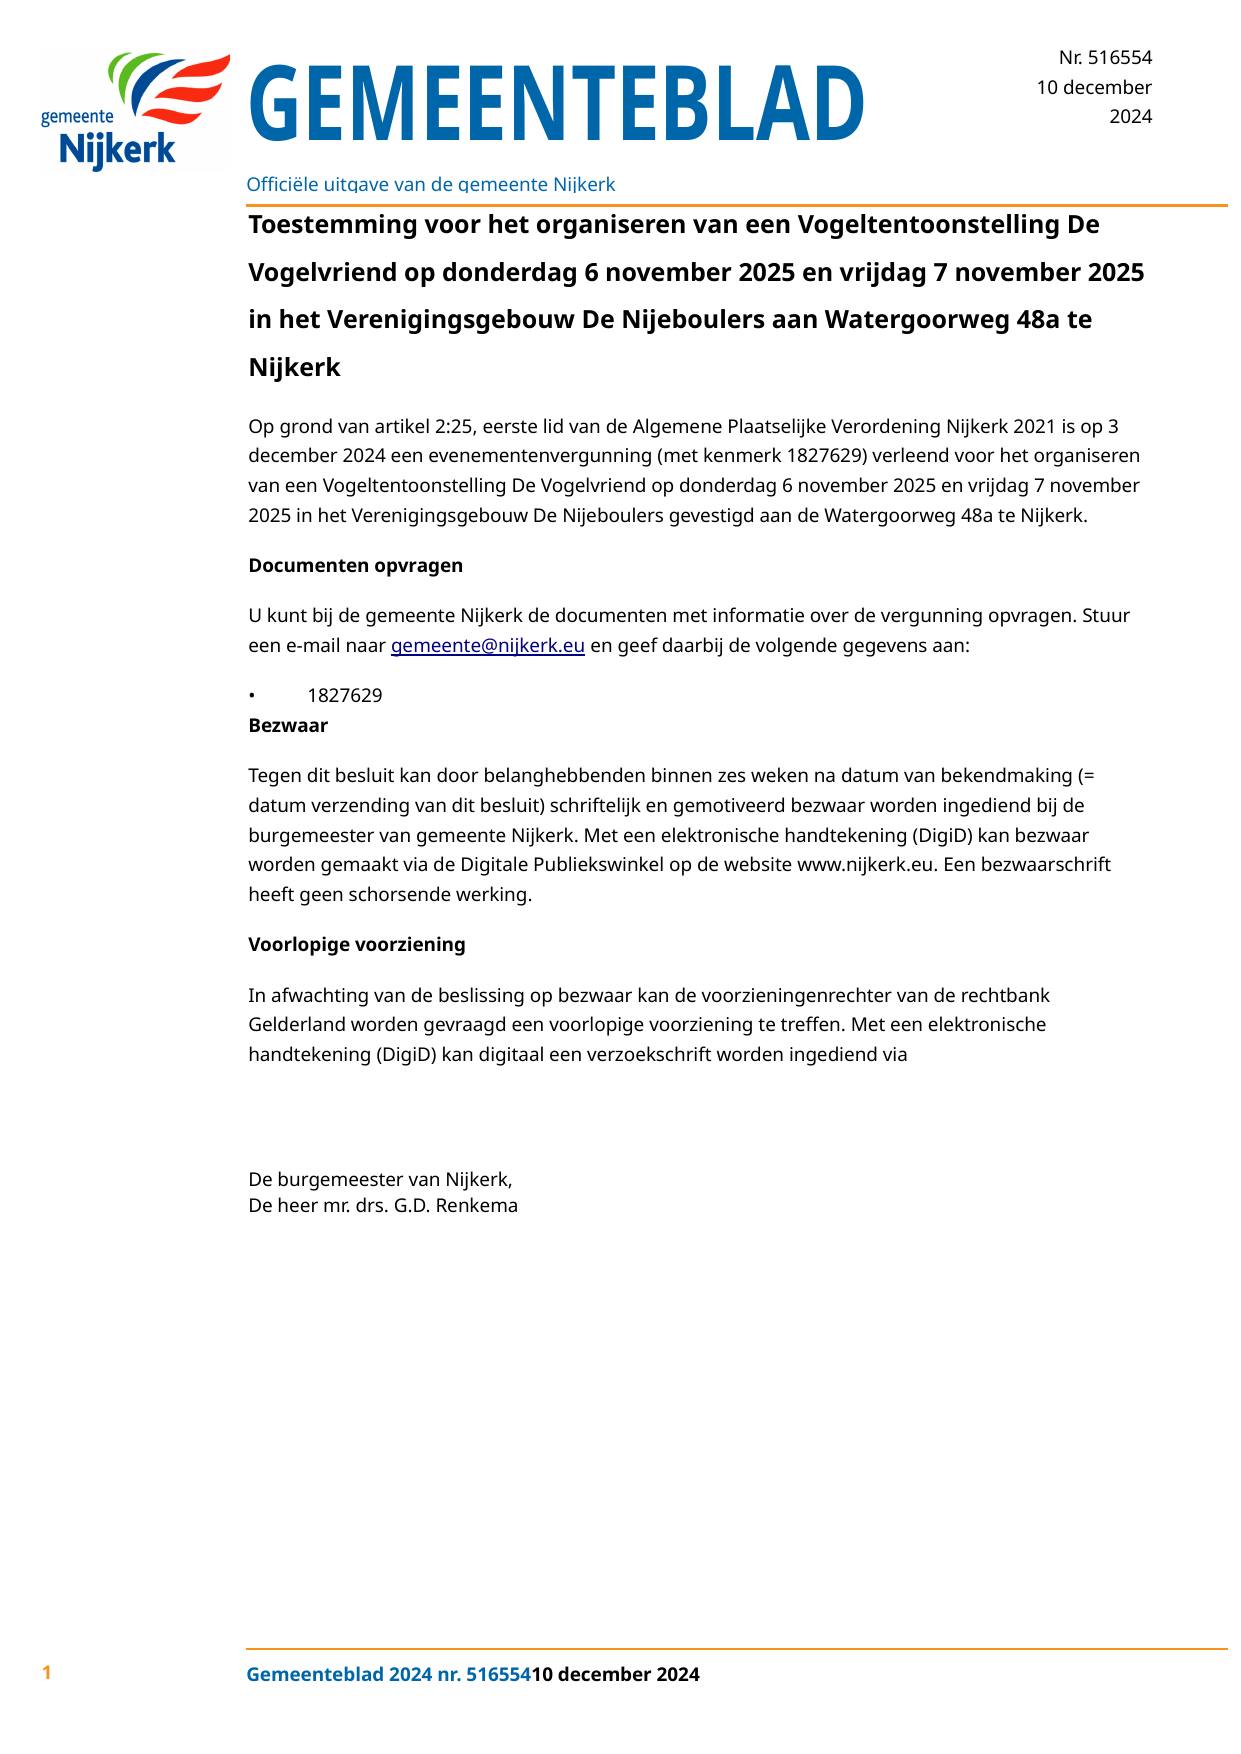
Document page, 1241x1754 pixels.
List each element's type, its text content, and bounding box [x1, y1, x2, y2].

text De heer mr. drs. G.D. Renkema [248, 1192, 1152, 1217]
text Tegen dit besluit kan door belanghebbenden binnen zes weken na datum van bekendmaking (= datum verzending van dit besluit) schriftelijk en gemotiveerd bezwaar worden ingediend bij de burgemeester van gemeente Nijkerk. Met een elektronische handtekening (DigiD) kan bezwaar worden gemaakt via de Digitale Publiekswinkel op de website www.nijkerk.eu. Een bezwaarschrift heeft geen schorsende werking. [248, 763, 1152, 907]
text In afwachting van de beslissing op bezwaar kan de voorzieningenrechter van de rechtbank Gelderland worden gevraagd een voorlopige voorziening te treffen. Met een elektronische handtekening (DigiD) kan digitaal een verzoekschrift worden ingediend via [248, 982, 1152, 1067]
text Toestemming voor het organiseren van een Vogeltentoonstelling De Vogelvriend op donderdag 6 november 2025 en vrijdag 7 november 2025 in het Verenigingsgebouw De Nijeboulers aan Watergoorweg 48a te Nijkerk [248, 207, 1152, 384]
text Bezwaar [248, 712, 1152, 738]
picture [41, 47, 231, 172]
text U kunt bij de gemeente Nijkerk de documenten met informatie over de vergunning opvragen. Stuur een e-mail naar gemeente@nijkerk.eu en geef daarbij de volgende gegevens aan: [248, 603, 1152, 658]
text Op grond van artikel 2:25, eerste lid van de Algemene Plaatselijke Verordening Nijkerk 2021 is op 3 december 2024 een evenementenvergunning (met kenmerk 1827629) verleend voor het organiseren van een Vogeltentoonstelling De Vogelvriend op donderdag 6 november 2025 en vrijdag 7 november 2025 in het Verenigingsgebouw De Nijeboulers gevestigd aan de Watergoorweg 48a te Nijkerk. [248, 413, 1152, 528]
text Voorlopige voorziening [248, 931, 1152, 957]
text Documenten opvragen [248, 552, 1152, 578]
text De burgemeester van Nijkerk, [248, 1166, 1152, 1192]
list 1827629 [248, 683, 1152, 708]
